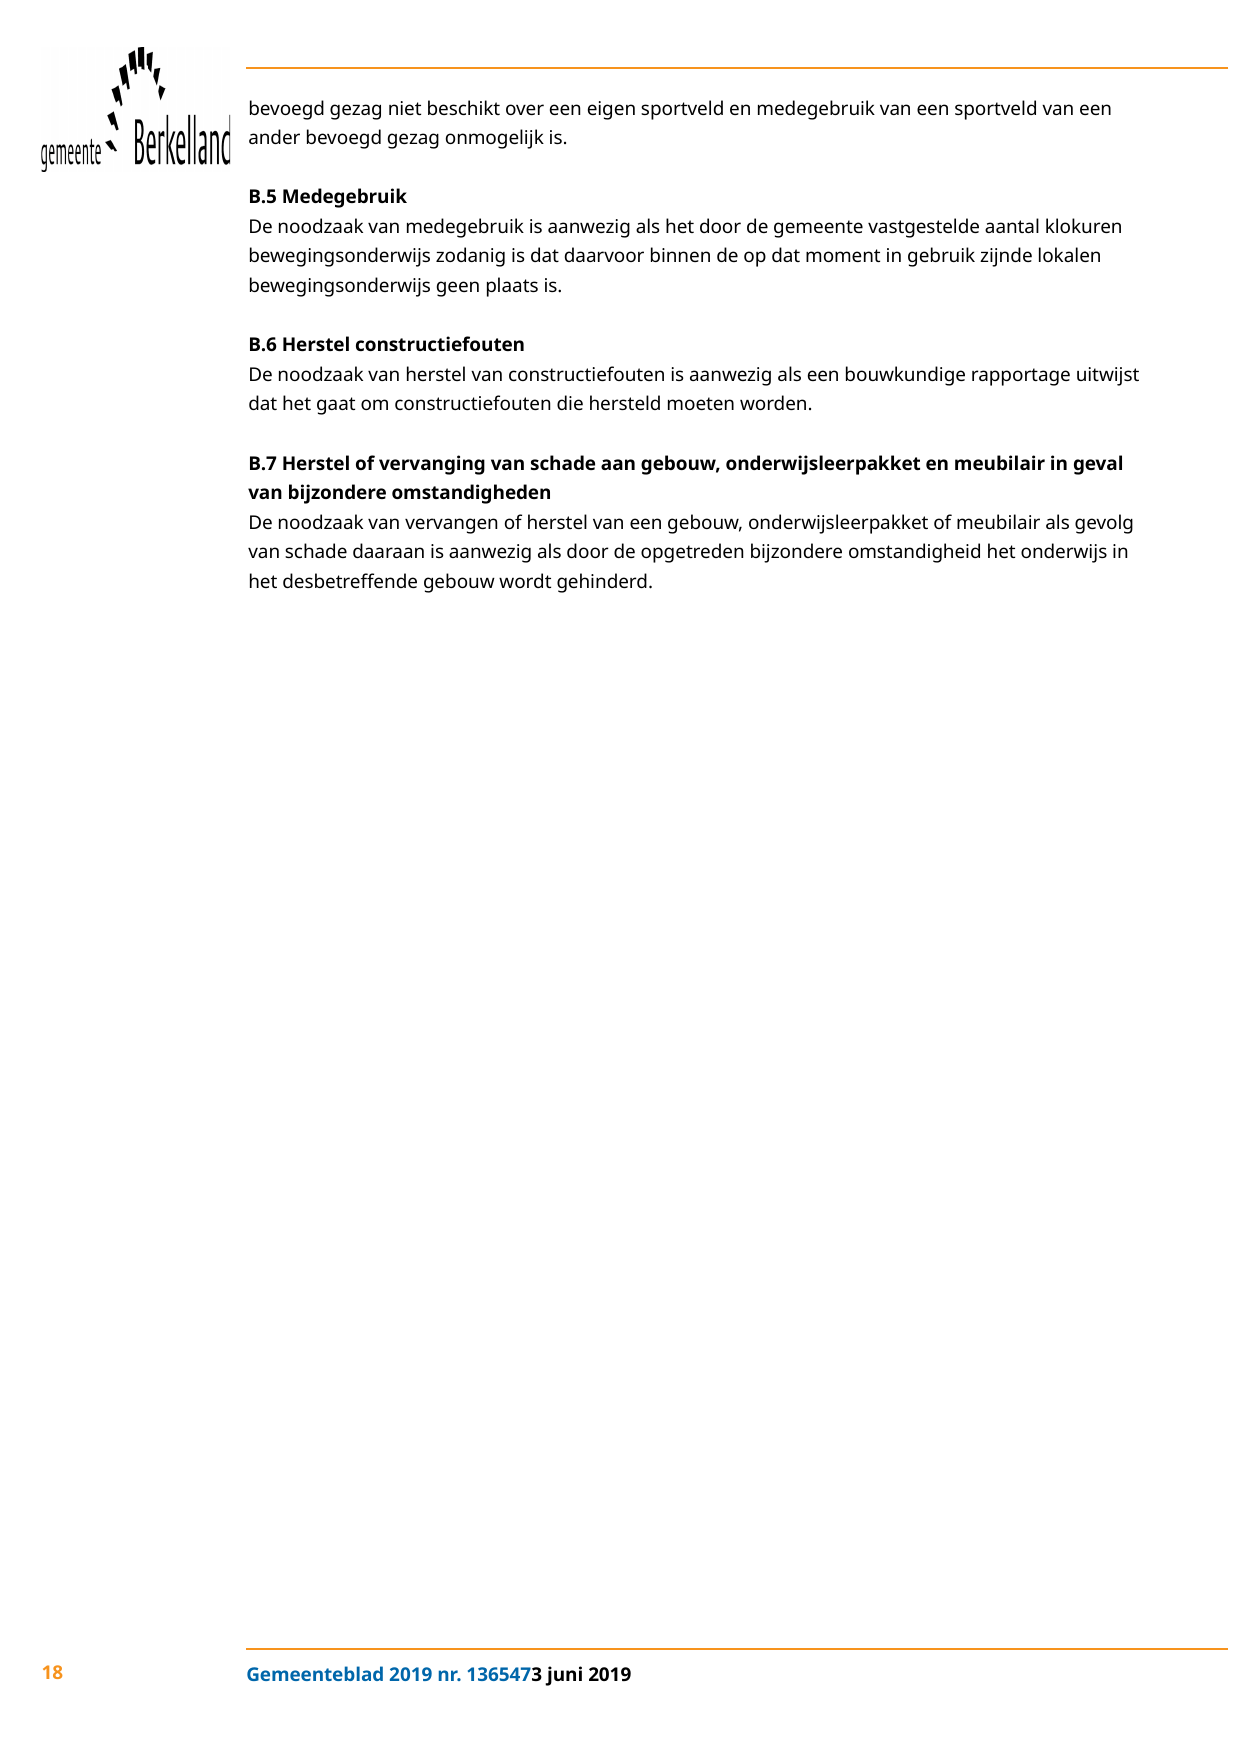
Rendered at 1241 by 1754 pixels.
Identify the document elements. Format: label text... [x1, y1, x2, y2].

text De noodzaak van vervangen of herstel van een gebouw, onderwijsleerpakket of meubilair als gevolg van schade daaraan is aanwezig als door de opgetreden bijzondere omstandigheid het onderwijs in het desbetreffende gebouw wordt gehinderd. [248, 509, 1152, 594]
text bevoegd gezag niet beschikt over een eigen sportveld en medegebruik van een sportveld van een ander bevoegd gezag onmogelijk is. [248, 95, 1152, 150]
text B.6 Herstel constructiefouten [248, 331, 1152, 357]
text B.5 Medegebruik [248, 183, 1152, 209]
text B.7 Herstel of vervanging van schade aan gebouw, onderwijsleerpakket en meubilair in geval van bijzondere omstandigheden [248, 450, 1152, 505]
picture [41, 47, 231, 172]
text De noodzaak van herstel van constructiefouten is aanwezig als een bouwkundige rapportage uitwijst dat het gaat om constructiefouten die hersteld moeten worden. [248, 361, 1152, 416]
text De noodzaak van medegebruik is aanwezig als het door de gemeente vastgestelde aantal klokuren bewegingsonderwijs zodanig is dat daarvoor binnen de op dat moment in gebruik zijnde lokalen bewegingsonderwijs geen plaats is. [248, 213, 1152, 298]
